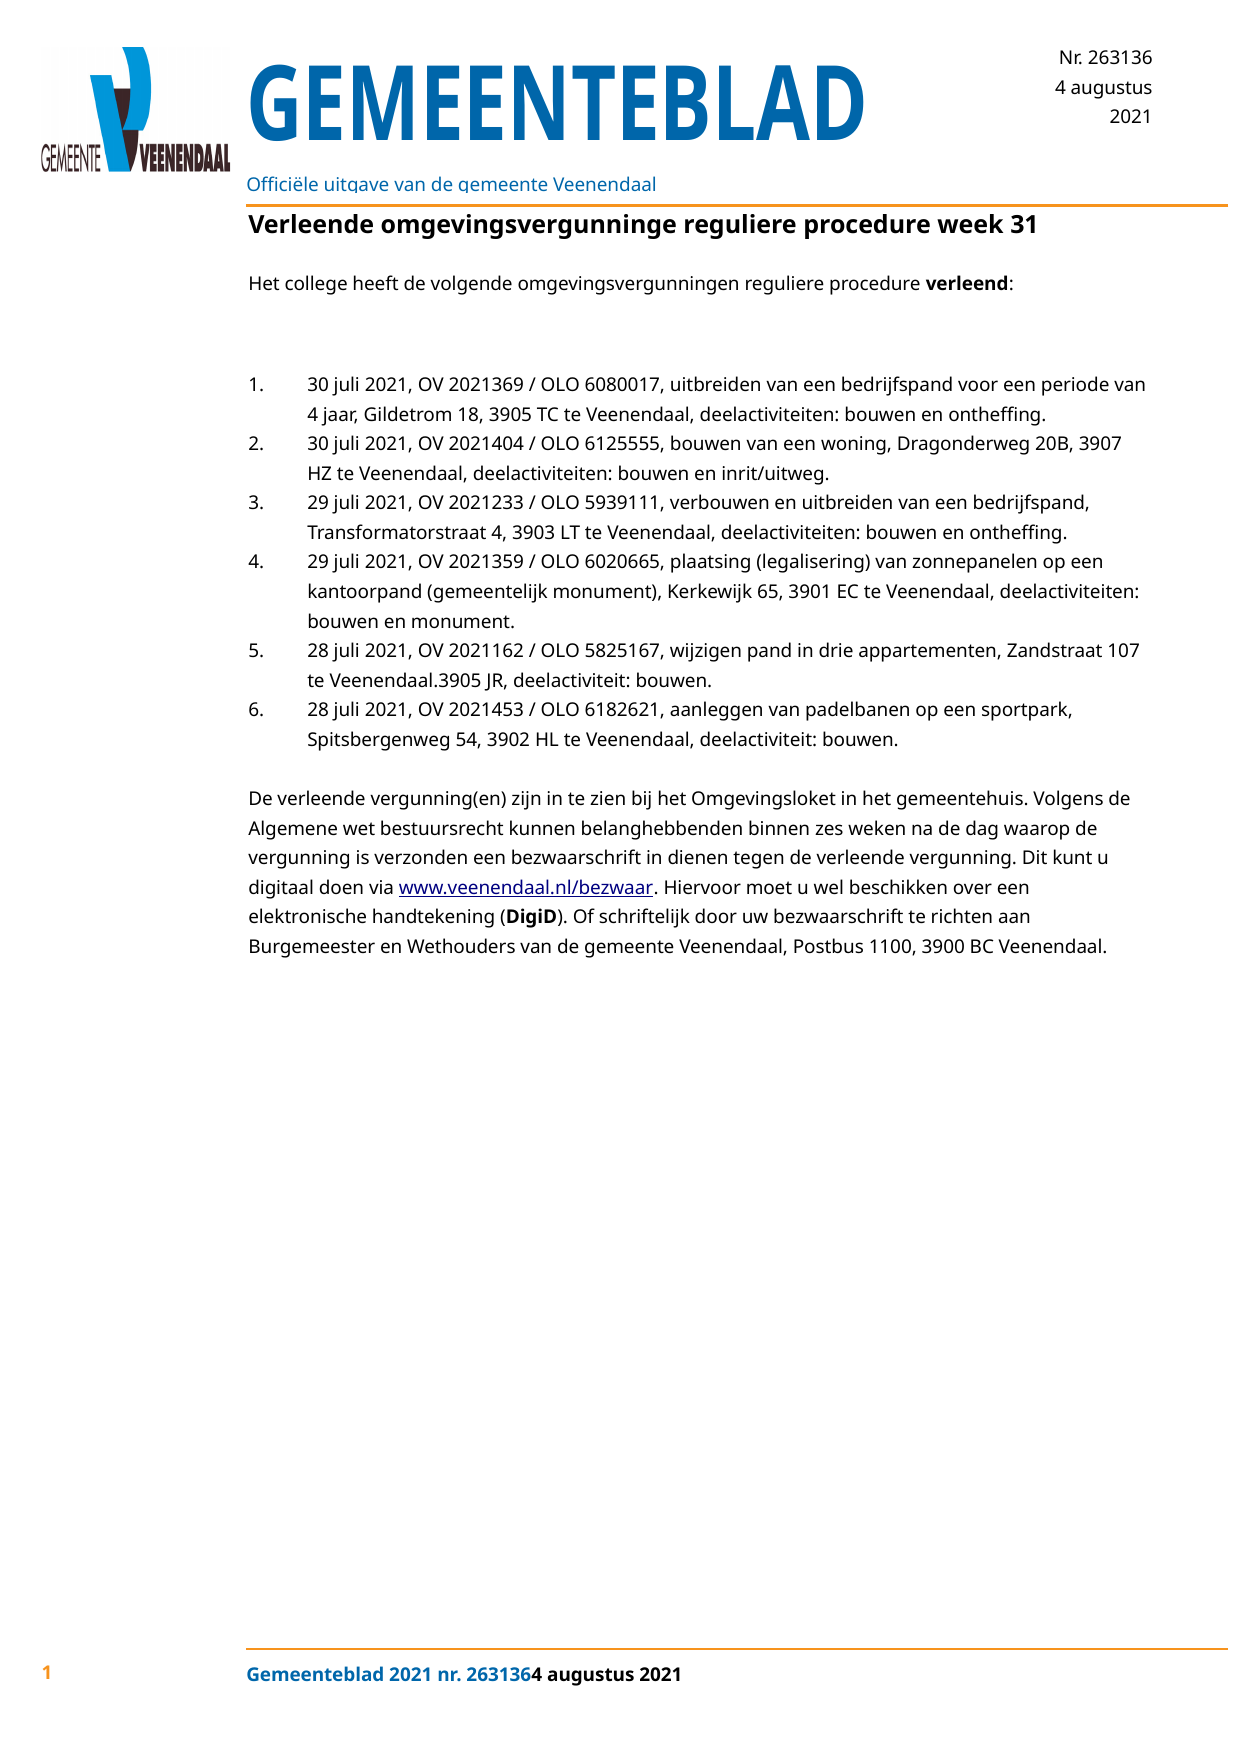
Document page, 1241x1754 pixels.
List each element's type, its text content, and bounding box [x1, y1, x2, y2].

list 30 juli 2021, OV 2021404 / OLO 6125555, bouwen van een woning, Dragonderweg 20B, 3907 HZ te Veenendaal, deelactiviteiten: bouwen en inrit/uitweg. [248, 430, 1152, 486]
list 29 juli 2021, OV 2021233 / OLO 5939111, verbouwen en uitbreiden van een bedrijfspand, Transformatorstraat 4, 3903 LT te Veenendaal, deelactiviteiten: bouwen en ontheffing. [248, 489, 1152, 545]
list 30 juli 2021, OV 2021369 / OLO 6080017, uitbreiden van een bedrijfspand voor een periode van 4 jaar, Gildetrom 18, 3905 TC te Veenendaal, deelactiviteiten: bouwen en ontheffing. [248, 371, 1152, 426]
list 28 juli 2021, OV 2021453 / OLO 6182621, aanleggen van padelbanen op een sportpark, Spitsbergenweg 54, 3902 HL te Veenendaal, deelactiviteit: bouwen. [248, 697, 1152, 752]
text Het college heeft de volgende omgevingsvergunningen reguliere procedure verleend: [248, 270, 1152, 296]
list 28 juli 2021, OV 2021162 / OLO 5825167, wijzigen pand in drie appartementen, Zandstraat 107 te Veenendaal.3905 JR, deelactiviteit: bouwen. [248, 637, 1152, 693]
picture [41, 47, 130, 172]
text De verleende vergunning(en) zijn in te zien bij het Omgevingsloket in het gemeentehuis. Volgens de Algemene wet bestuursrecht kunnen belanghebbenden binnen zes weken na de dag waarop de vergunning is verzonden een bezwaarschrift in dienen tegen de verleende vergunning. Dit kunt u digitaal doen via www.veenendaal.nl/bezwaar. Hiervoor moet u wel beschikken over een elektronische handtekening (DigiD). Of schriftelijk door uw bezwaarschrift te richten aan Burgemeester en Wethouders van de gemeente Veenendaal, Postbus 1100, 3900 BC Veenendaal. [248, 785, 1152, 959]
text Verleende omgevingsvergunninge reguliere procedure week 31 [248, 207, 1152, 241]
picture [123, 47, 231, 172]
list 29 juli 2021, OV 2021359 / OLO 6020665, plaatsing (legalisering) van zonnepanelen op een kantoorpand (gemeentelijk monument), Kerkewijk 65, 3901 EC te Veenendaal, deelactiviteiten: bouwen en monument. [248, 549, 1152, 633]
